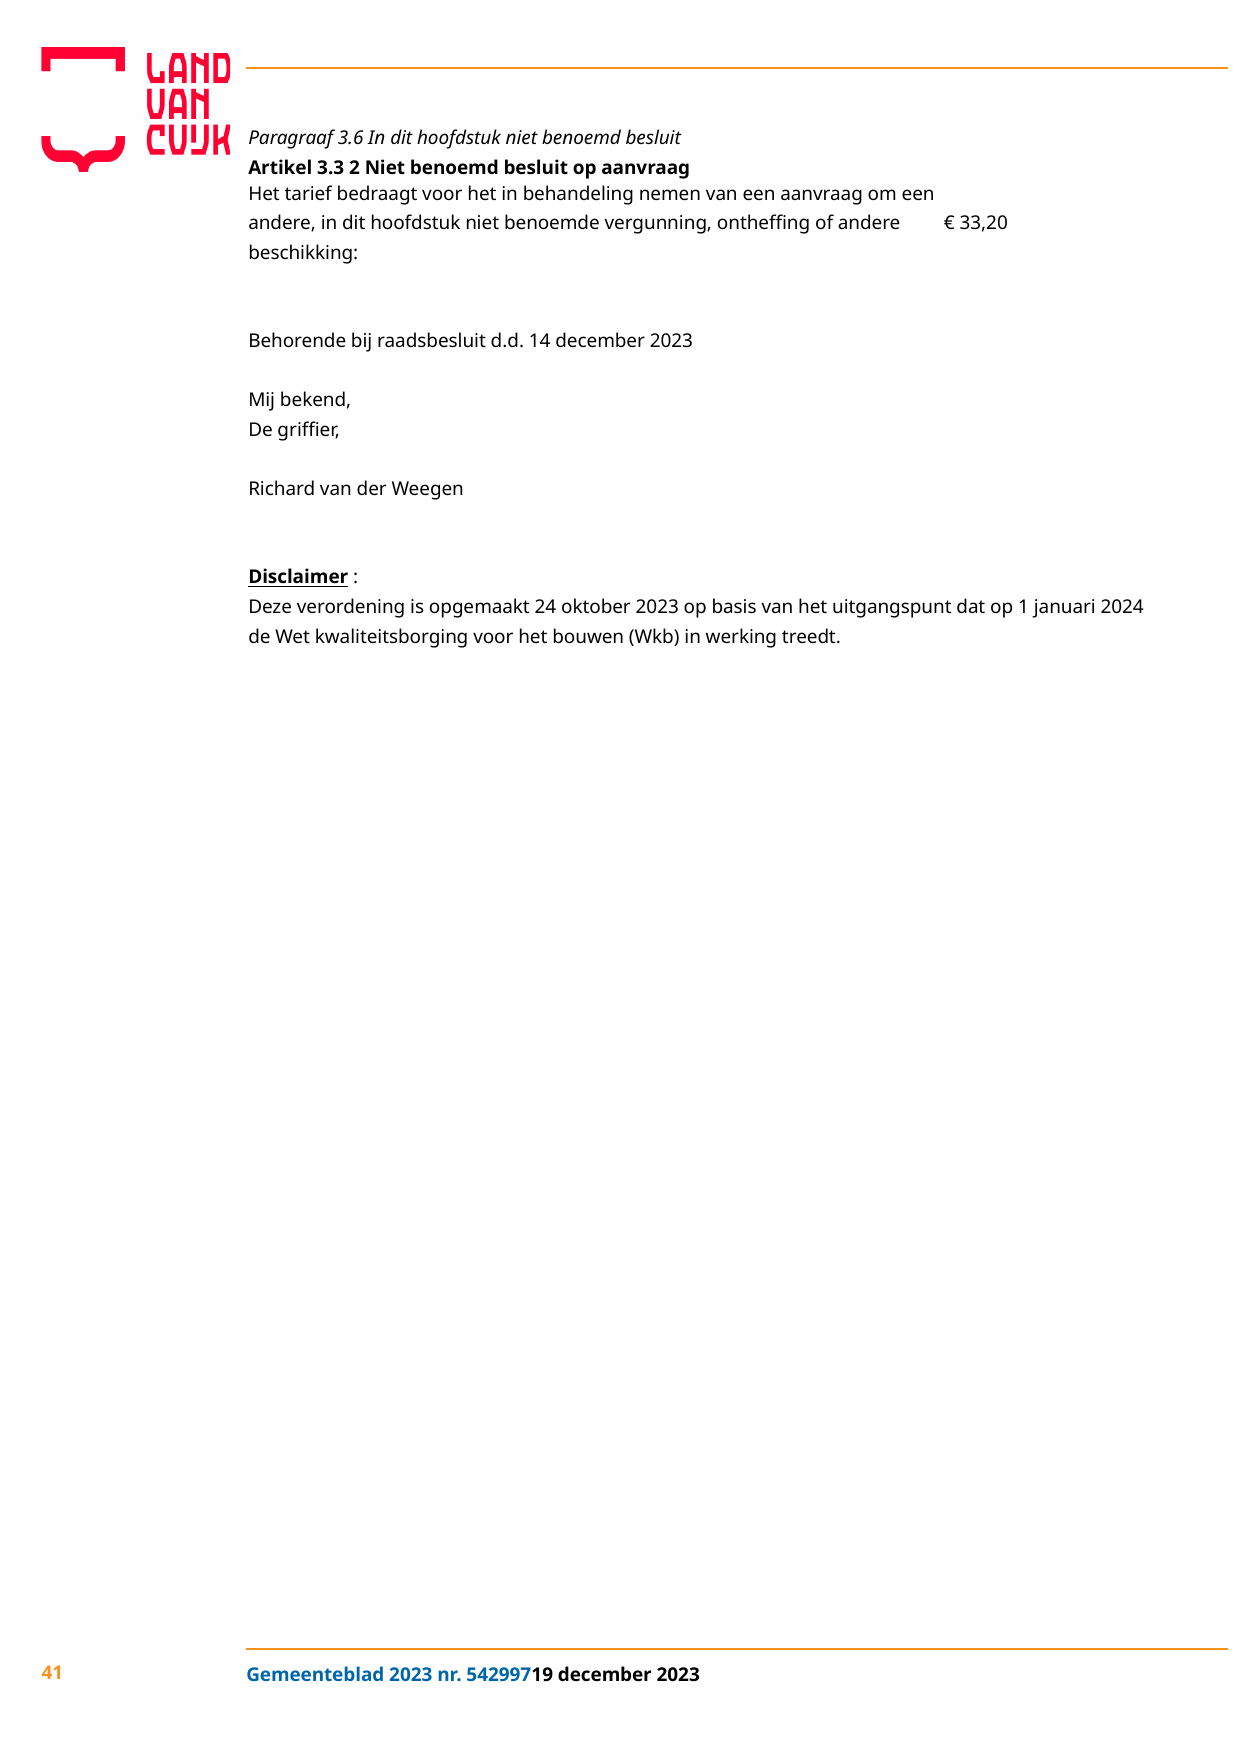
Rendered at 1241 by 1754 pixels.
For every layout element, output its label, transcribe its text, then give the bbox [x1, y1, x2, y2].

table_header [944, 154, 1152, 180]
table_header Artikel 3.3 2 Niet benoemd besluit op aanvraag [248, 154, 944, 180]
table_cell Het tarief bedraagt voor het in behandeling nemen van een aanvraag om een andere, in dit hoofdstuk niet benoemde vergunning, ontheffing of andere beschikking: [248, 180, 944, 265]
text Richard van der Weegen [248, 475, 1152, 501]
text De griffier, [248, 416, 1152, 442]
text Disclaimer : [248, 564, 1152, 589]
text Paragraaf 3.6 In dit hoofdstuk niet benoemd besluit [248, 124, 1152, 150]
picture [41, 47, 231, 172]
text Deze verordening is opgemaakt 24 oktober 2023 op basis van het uitgangspunt dat op 1 januari 2024 de Wet kwaliteitsborging voor het bouwen (Wkb) in werking treedt. [248, 593, 1152, 649]
text Mij bekend, [248, 386, 1152, 412]
text Behorende bij raadsbesluit d.d. 14 december 2023 [248, 327, 1152, 353]
table_cell € 33,20 [944, 180, 1152, 265]
